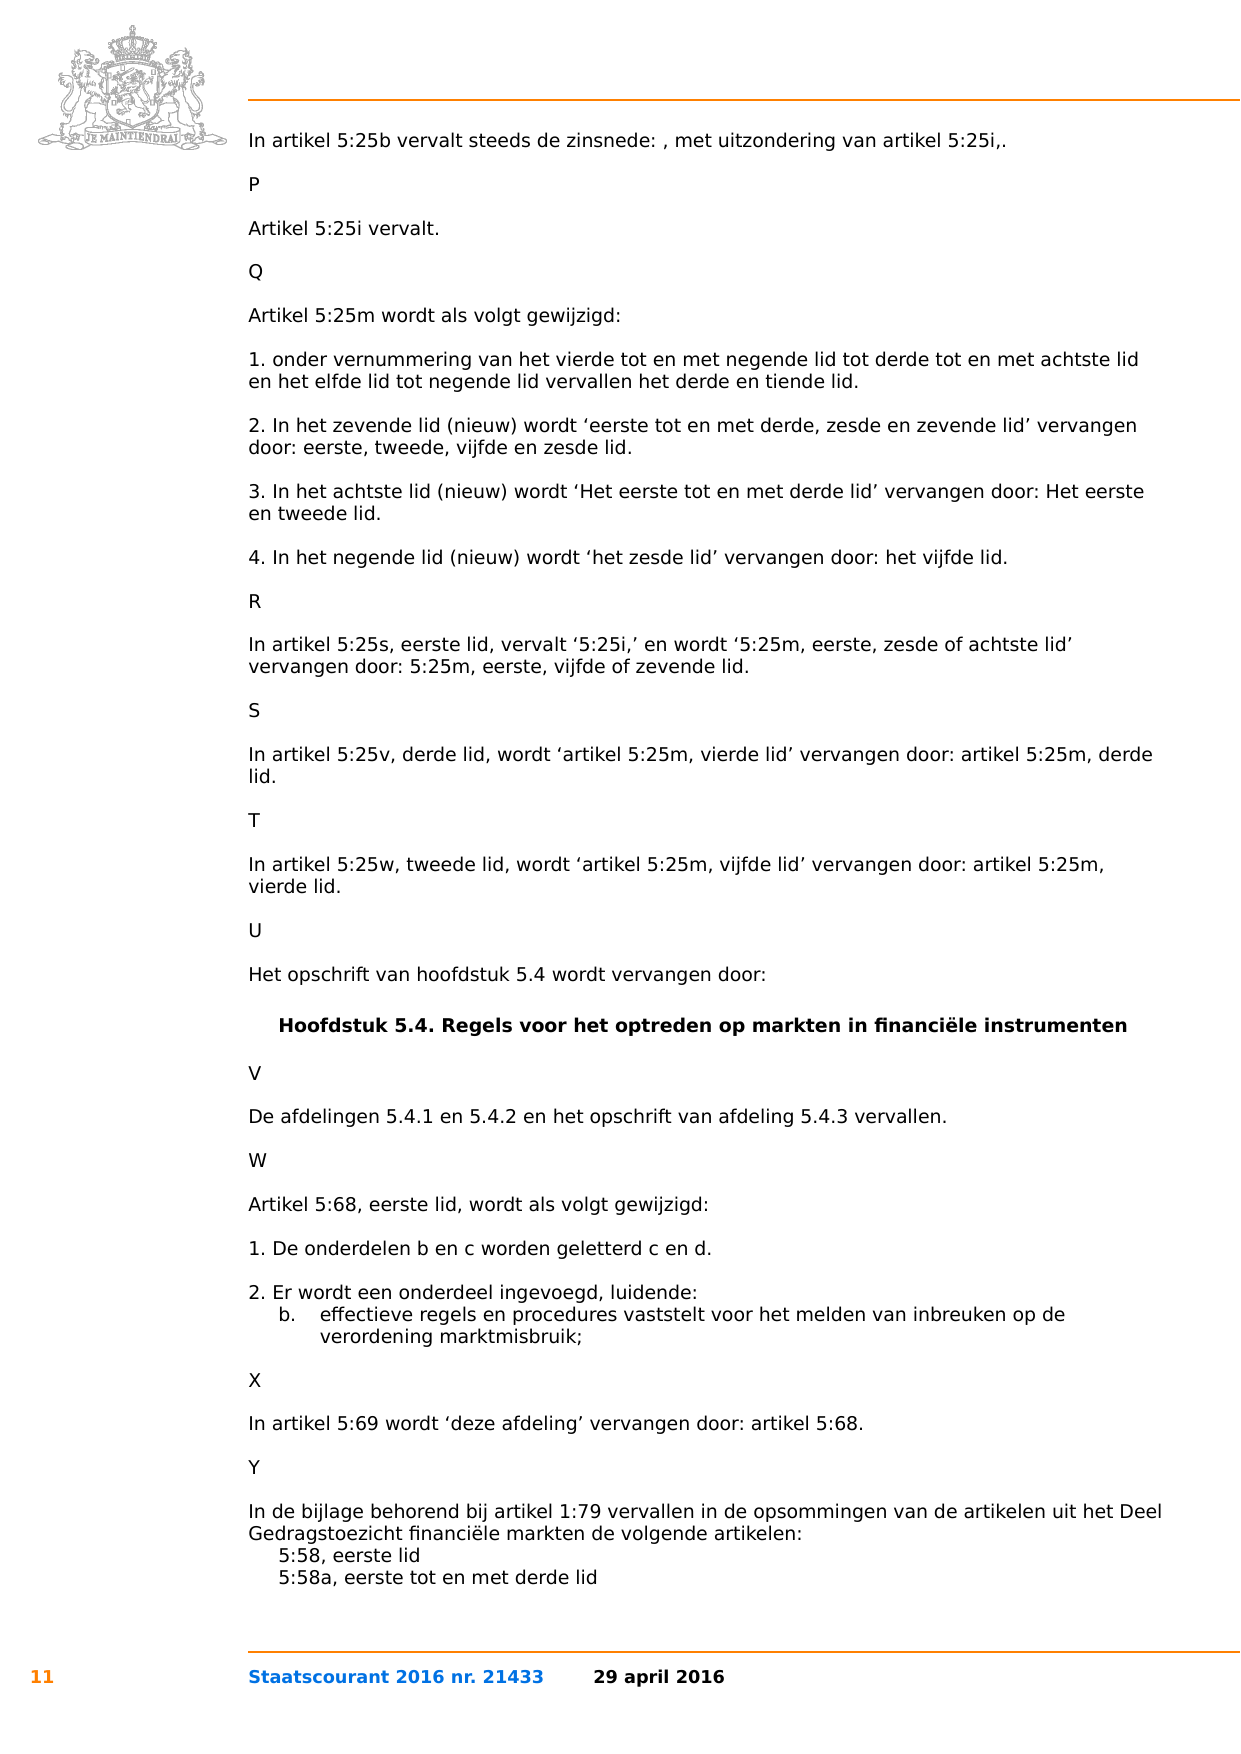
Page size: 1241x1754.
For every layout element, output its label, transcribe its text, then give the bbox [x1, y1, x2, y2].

text b. effectieve regels en procedures vaststelt voor het melden van inbreuken op de verordening marktmisbruik; [278, 1304, 1163, 1348]
text R [248, 591, 1163, 612]
text U [248, 919, 1163, 942]
text In artikel 5:69 wordt ‘deze afdeling’ vervangen door: artikel 5:68. [248, 1413, 1163, 1435]
text Artikel 5:68, eerste lid, wordt als volgt gewijzigd: [248, 1194, 1163, 1216]
text T [248, 810, 1163, 832]
text P [248, 174, 1163, 196]
text V [248, 1062, 1163, 1084]
text De afdelingen 5.4.1 en 5.4.2 en het opschrift van afdeling 5.4.3 vervallen. [248, 1106, 1163, 1128]
text 3. In het achtste lid (nieuw) wordt ‘Het eerste tot en met derde lid’ vervangen door: Het eerste en tweede lid. [248, 481, 1163, 525]
text 2. Er wordt een onderdeel ingevoegd, luidende: [248, 1282, 1163, 1304]
text In artikel 5:25s, eerste lid, vervalt ‘5:25i,’ en wordt ‘5:25m, eerste, zesde of achtste lid’ vervangen door: 5:25m, eerste, vijfde of zevende lid. [248, 634, 1163, 678]
text 1. De onderdelen b en c worden geletterd c en d. [248, 1238, 1163, 1260]
text In artikel 5:25w, tweede lid, wordt ‘artikel 5:25m, vijfde lid’ vervangen door: artikel 5:25m, vierde lid. [248, 854, 1163, 898]
text X [248, 1369, 1163, 1391]
text 5:58a, eerste tot en met derde lid [278, 1567, 1163, 1589]
text In artikel 5:25v, derde lid, wordt ‘artikel 5:25m, vierde lid’ vervangen door: artikel 5:25m, derde lid. [248, 744, 1163, 788]
text Artikel 5:25i vervalt. [248, 218, 1163, 239]
subtitle Hoofdstuk 5.4. Regels voor het optreden op markten in financiële instrumenten [278, 1015, 1163, 1037]
text Het opschrift van hoofdstuk 5.4 wordt vervangen door: [248, 963, 1163, 985]
text 1. onder vernummering van het vierde tot en met negende lid tot derde tot en met achtste lid en het elfde lid tot negende lid vervallen het derde en tiende lid. [248, 349, 1163, 393]
text Y [248, 1457, 1163, 1479]
text Q [248, 261, 1163, 283]
text 4. In het negende lid (nieuw) wordt ‘het zesde lid’ vervangen door: het vijfde lid. [248, 547, 1163, 569]
text 5:58, eerste lid [278, 1545, 1163, 1567]
text 2. In het zevende lid (nieuw) wordt ‘eerste tot en met derde, zesde en zevende lid’ vervangen door: eerste, tweede, vijfde en zesde lid. [248, 415, 1163, 459]
text S [248, 700, 1163, 722]
text In artikel 5:25b vervalt steeds de zinsnede: , met uitzondering van artikel 5:25i,. [248, 130, 1163, 152]
picture [38, 25, 227, 150]
text Artikel 5:25m wordt als volgt gewijzigd: [248, 305, 1163, 327]
text W [248, 1150, 1163, 1172]
text In de bijlage behorend bij artikel 1:79 vervallen in de opsommingen van de artikelen uit het Deel Gedragstoezicht financiële markten de volgende artikelen: [248, 1501, 1163, 1545]
